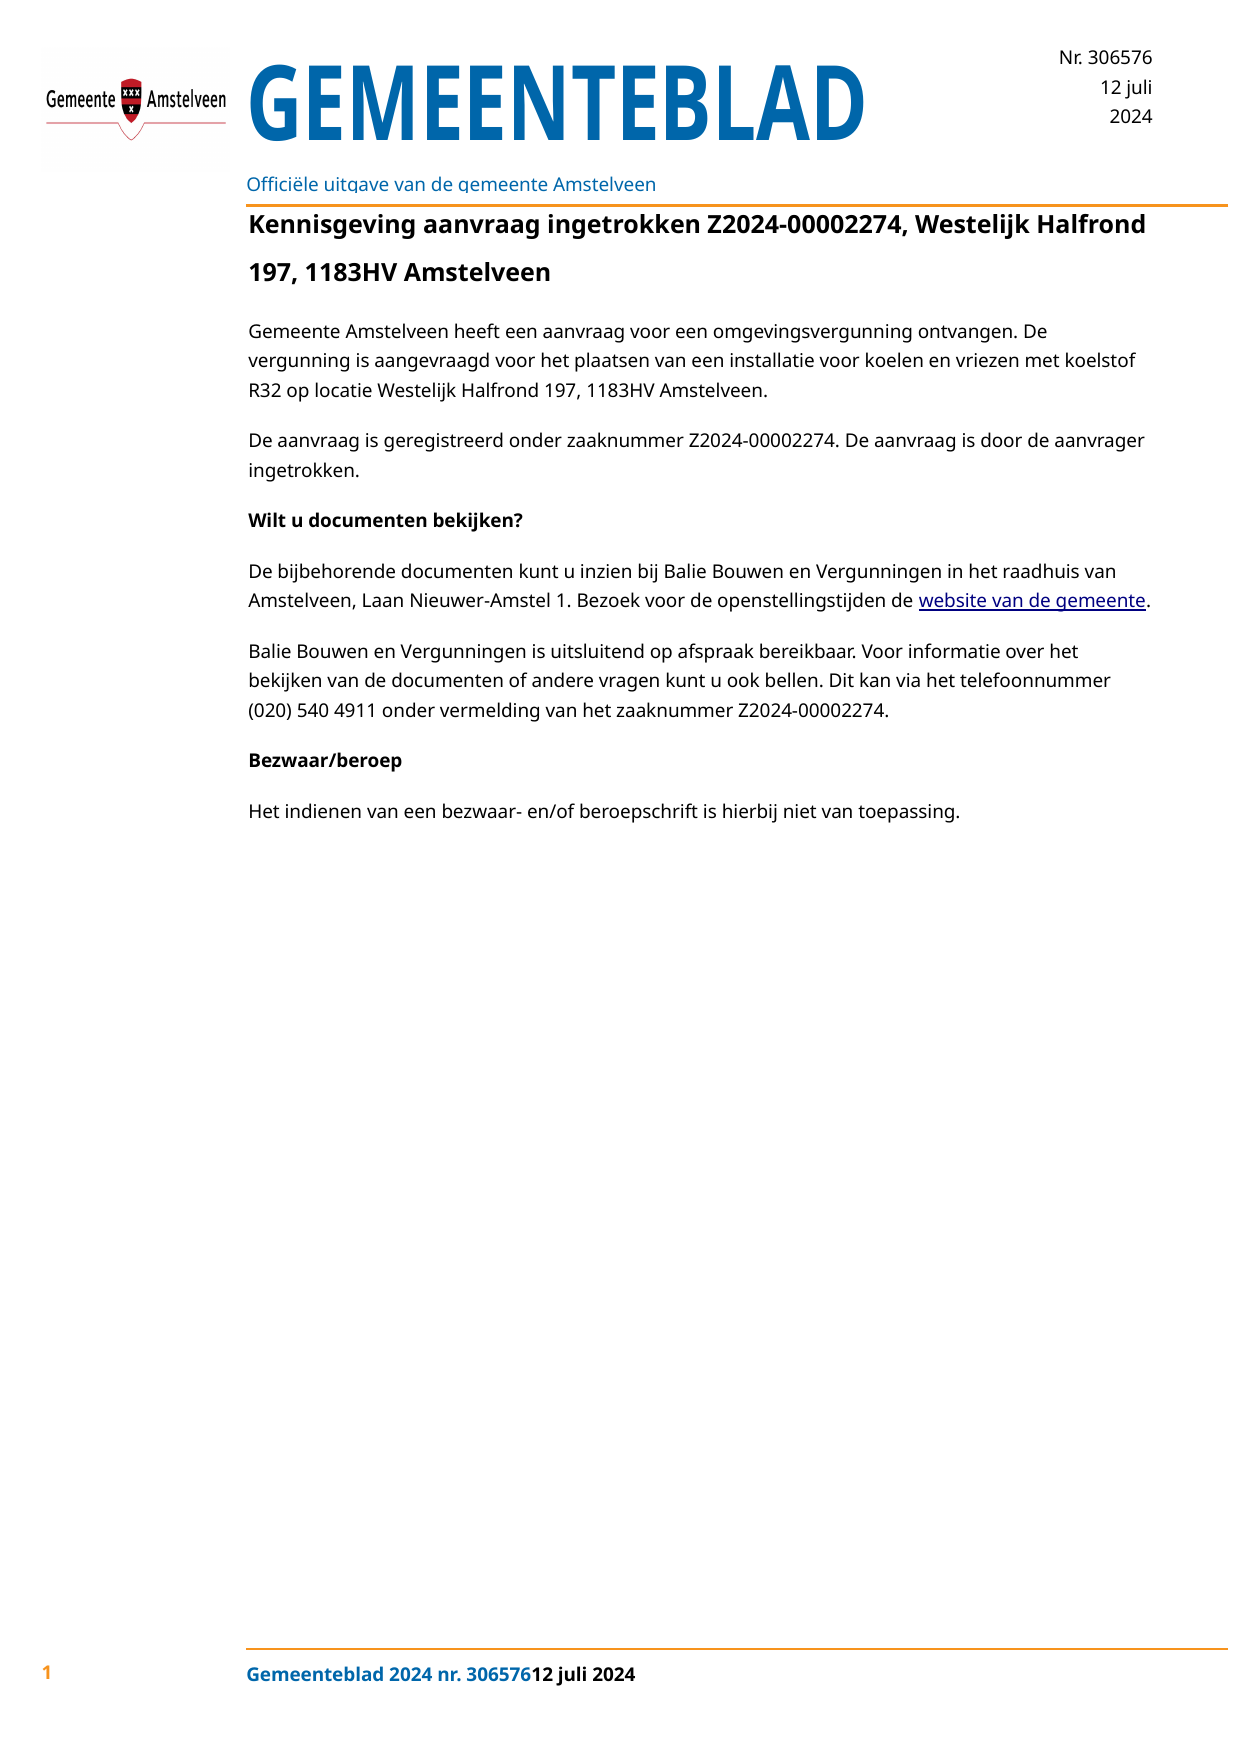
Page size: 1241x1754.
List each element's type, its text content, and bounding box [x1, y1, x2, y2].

text De bijbehorende documenten kunt u inzien bij Balie Bouwen en Vergunningen in het raadhuis van Amstelveen, Laan Nieuwer-Amstel 1. Bezoek voor de openstellingstijden de website van de gemeente. [248, 558, 1152, 613]
text Het indienen van een bezwaar- en/of beroepschrift is hierbij niet van toepassing. [248, 798, 1152, 824]
text Balie Bouwen en Vergunningen is uitsluitend op afspraak bereikbaar. Voor informatie over het bekijken van de documenten of andere vragen kunt u ook bellen. Dit kan via het telefoonnummer (020) 540 4911 onder vermelding van het zaaknummer Z2024-00002274. [248, 638, 1152, 723]
text Wilt u documenten bekijken? [248, 507, 1152, 533]
text Bezwaar/beroep [248, 747, 1152, 773]
text De aanvraag is geregistreerd onder zaaknummer Z2024-00002274. De aanvraag is door de aanvrager ingetrokken. [248, 427, 1152, 483]
text Kennisgeving aanvraag ingetrokken Z2024-00002274, Westelijk Halfrond 197, 1183HV Amstelveen [248, 207, 1152, 288]
picture [41, 47, 231, 172]
text Gemeente Amstelveen heeft een aanvraag voor een omgevingsvergunning ontvangen. De vergunning is aangevraagd voor het plaatsen van een installatie voor koelen en vriezen met koelstof R32 op locatie Westelijk Halfrond 197, 1183HV Amstelveen. [248, 318, 1152, 403]
